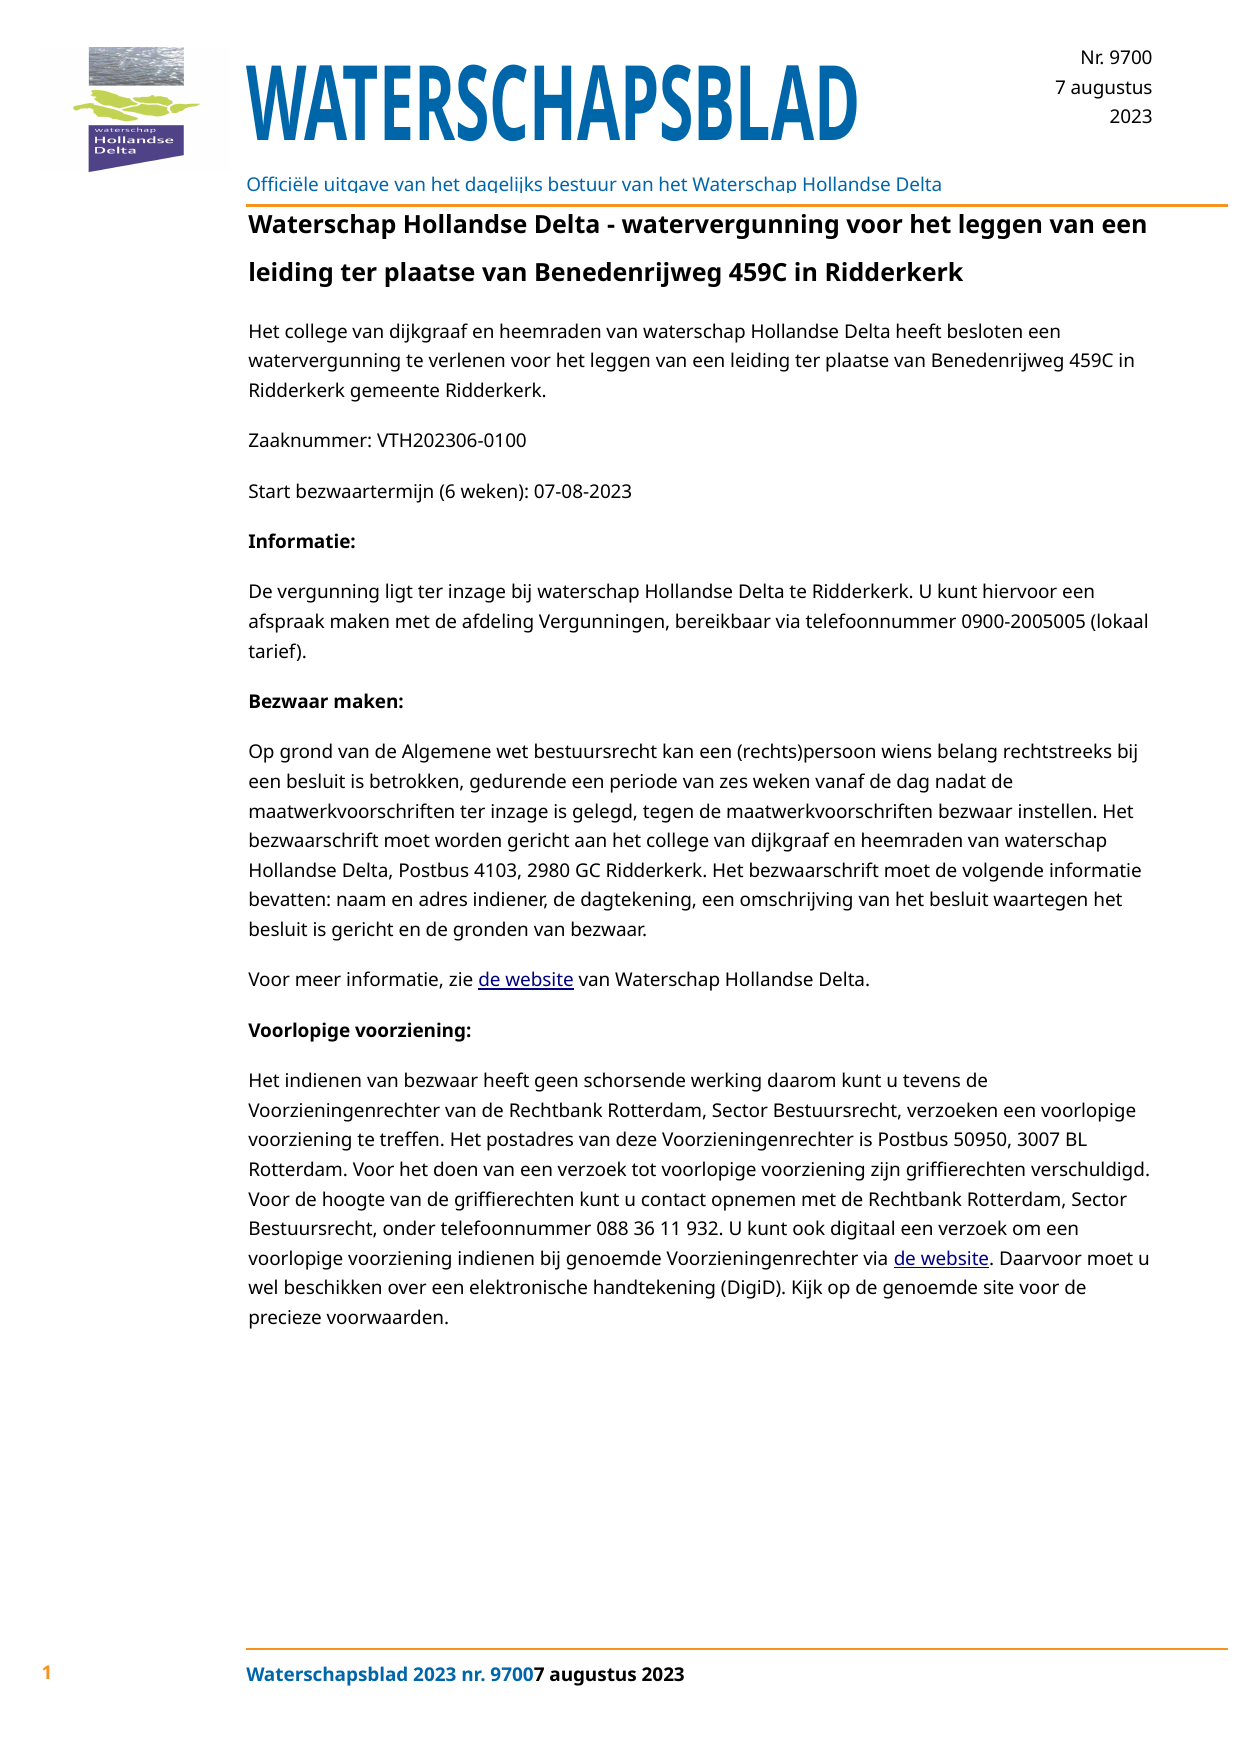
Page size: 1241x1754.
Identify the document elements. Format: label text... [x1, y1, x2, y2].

text Start bezwaartermijn (6 weken): 07-08-2023 [248, 478, 1152, 504]
text Op grond van de Algemene wet bestuursrecht kan een (rechts)persoon wiens belang rechtstreeks bij een besluit is betrokken, gedurende een periode van zes weken vanaf de dag nadat de maatwerkvoorschriften ter inzage is gelegd, tegen de maatwerkvoorschriften bezwaar instellen. Het bezwaarschrift moet worden gericht aan het college van dijkgraaf en heemraden van waterschap Hollandse Delta, Postbus 4103, 2980 GC Ridderkerk. Het bezwaarschrift moet de volgende informatie bevatten: naam en adres indiener, de dagtekening, een omschrijving van het besluit waartegen het besluit is gericht en de gronden van bezwaar. [248, 739, 1152, 942]
text Informatie: [248, 528, 1152, 554]
text Bezwaar maken: [248, 688, 1152, 714]
text Het college van dijkgraaf en heemraden van waterschap Hollandse Delta heeft besloten een watervergunning te verlenen voor het leggen van een leiding ter plaatse van Benedenrijweg 459C in Ridderkerk gemeente Ridderkerk. [248, 318, 1152, 403]
picture [41, 47, 231, 172]
text Voorlopige voorziening: [248, 1017, 1152, 1043]
text Waterschap Hollandse Delta - watervergunning voor het leggen van een leiding ter plaatse van Benedenrijweg 459C in Ridderkerk [248, 207, 1152, 288]
text Zaaknummer: VTH202306-0100 [248, 427, 1152, 453]
text De vergunning ligt ter inzage bij waterschap Hollandse Delta te Ridderkerk. U kunt hiervoor een afspraak maken met de afdeling Vergunningen, bereikbaar via telefoonnummer 0900-2005005 (lokaal tarief). [248, 579, 1152, 664]
text Voor meer informatie, zie de website van Waterschap Hollandse Delta. [248, 967, 1152, 992]
text Het indienen van bezwaar heeft geen schorsende werking daarom kunt u tevens de Voorzieningenrechter van de Rechtbank Rotterdam, Sector Bestuursrecht, verzoeken een voorlopige voorziening te treffen. Het postadres van deze Voorzieningenrechter is Postbus 50950, 3007 BL Rotterdam. Voor het doen van een verzoek tot voorlopige voorziening zijn griffierechten verschuldigd. Voor de hoogte van de griffierechten kunt u contact opnemen met de Rechtbank Rotterdam, Sector Bestuursrecht, onder telefoonnummer 088 36 11 932. U kunt ook digitaal een verzoek om een voorlopige voorziening indienen bij genoemde Voorzieningenrechter via de website. Daarvoor moet u wel beschikken over een elektronische handtekening (DigiD). Kijk op de genoemde site voor de precieze voorwaarden. [248, 1067, 1152, 1330]
